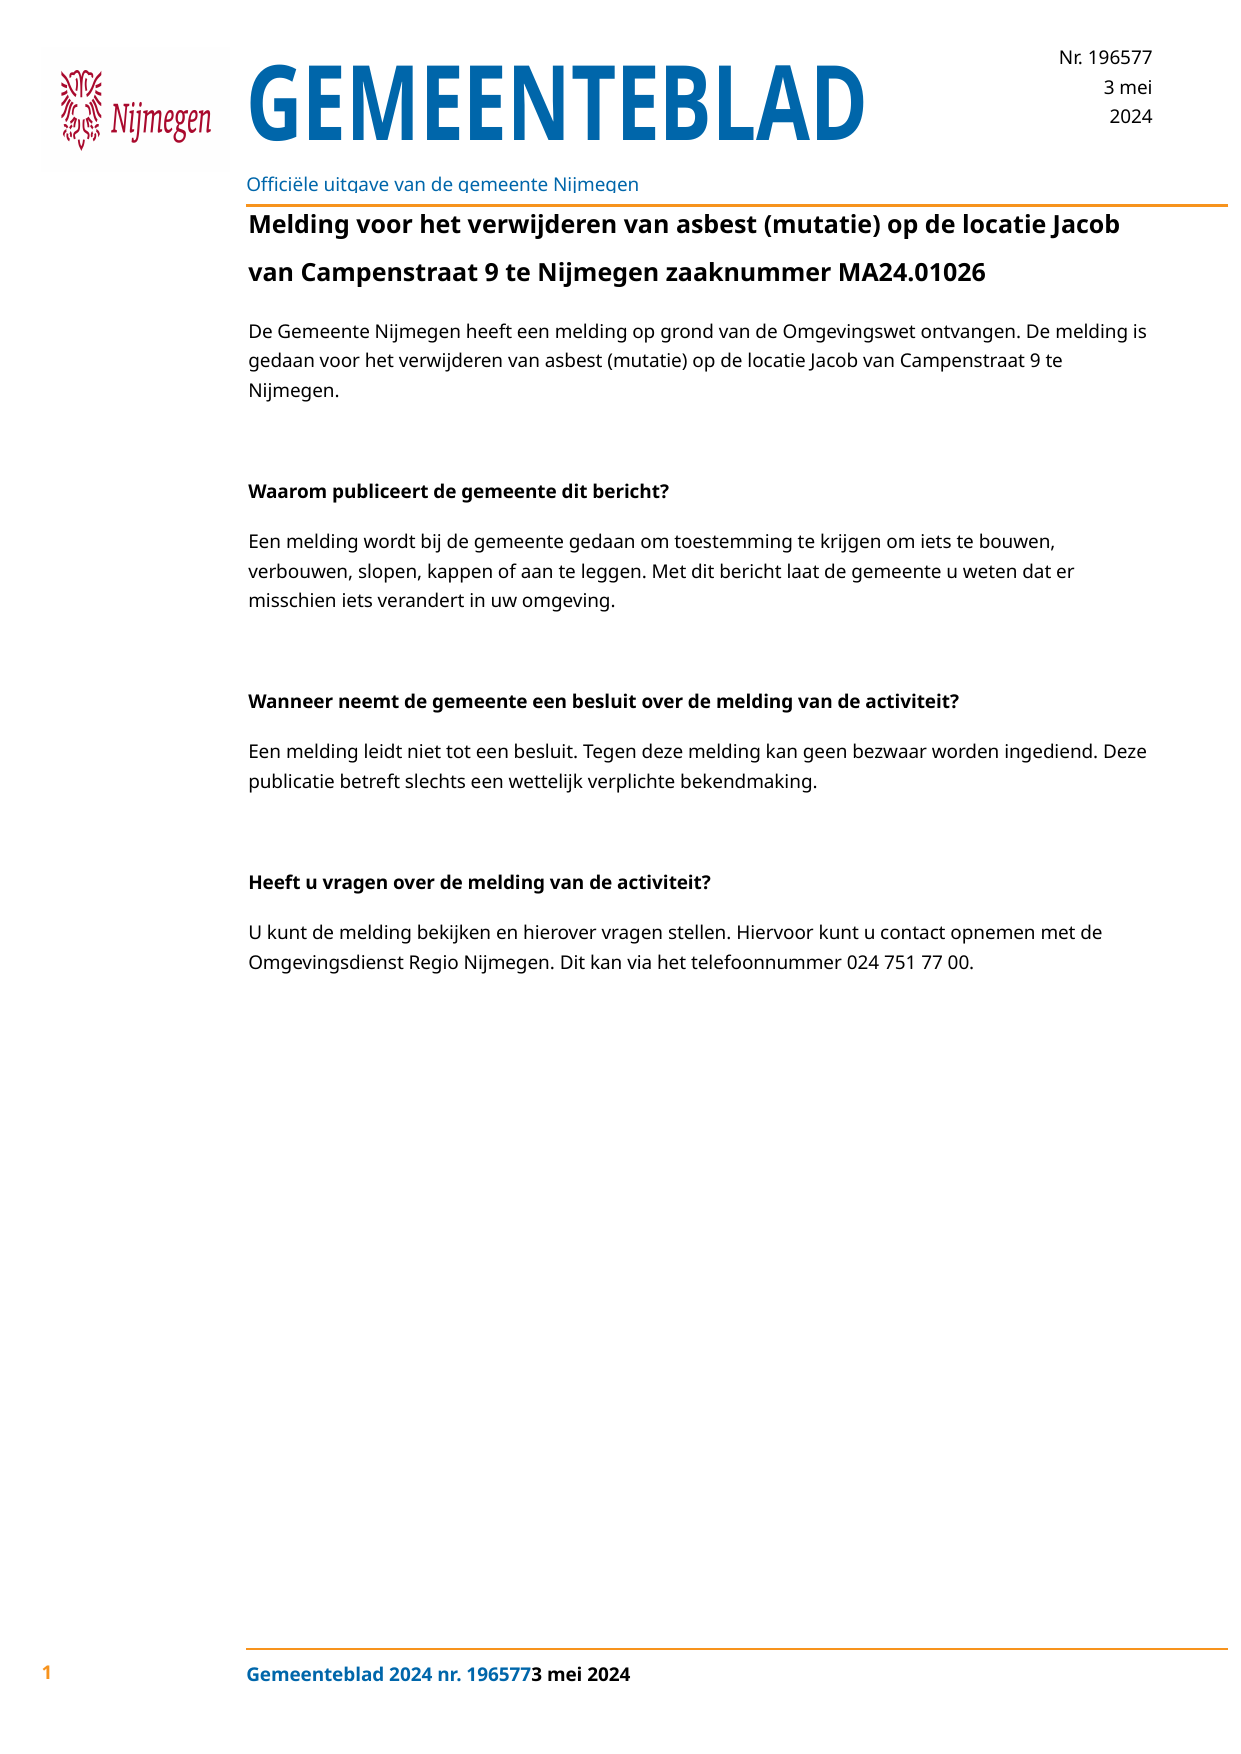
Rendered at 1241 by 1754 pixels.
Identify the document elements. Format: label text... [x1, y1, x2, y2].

text Een melding leidt niet tot een besluit. Tegen deze melding kan geen bezwaar worden ingediend. Deze publicatie betreft slechts een wettelijk verplichte bekendmaking. [248, 739, 1152, 794]
picture [41, 47, 231, 172]
text U kunt de melding bekijken en hierover vragen stellen. Hiervoor kunt u contact opnemen met de Omgevingsdienst Regio Nijmegen. Dit kan via het telefoonnummer 024 751 77 00. [248, 919, 1152, 975]
text Melding voor het verwijderen van asbest (mutatie) op de locatie Jacob van Campenstraat 9 te Nijmegen zaaknummer MA24.01026 [248, 207, 1152, 288]
text Wanneer neemt de gemeente een besluit over de melding van de activiteit? [248, 688, 1152, 714]
text De Gemeente Nijmegen heeft een melding op grond van de Omgevingswet ontvangen. De melding is gedaan voor het verwijderen van asbest (mutatie) op de locatie Jacob van Campenstraat 9 te Nijmegen. [248, 318, 1152, 403]
text Heeft u vragen over de melding van de activiteit? [248, 869, 1152, 895]
text Waarom publiceert de gemeente dit bericht? [248, 478, 1152, 504]
text Een melding wordt bij de gemeente gedaan om toestemming te krijgen om iets te bouwen, verbouwen, slopen, kappen of aan te leggen. Met dit bericht laat de gemeente u weten dat er misschien iets verandert in uw omgeving. [248, 528, 1152, 613]
